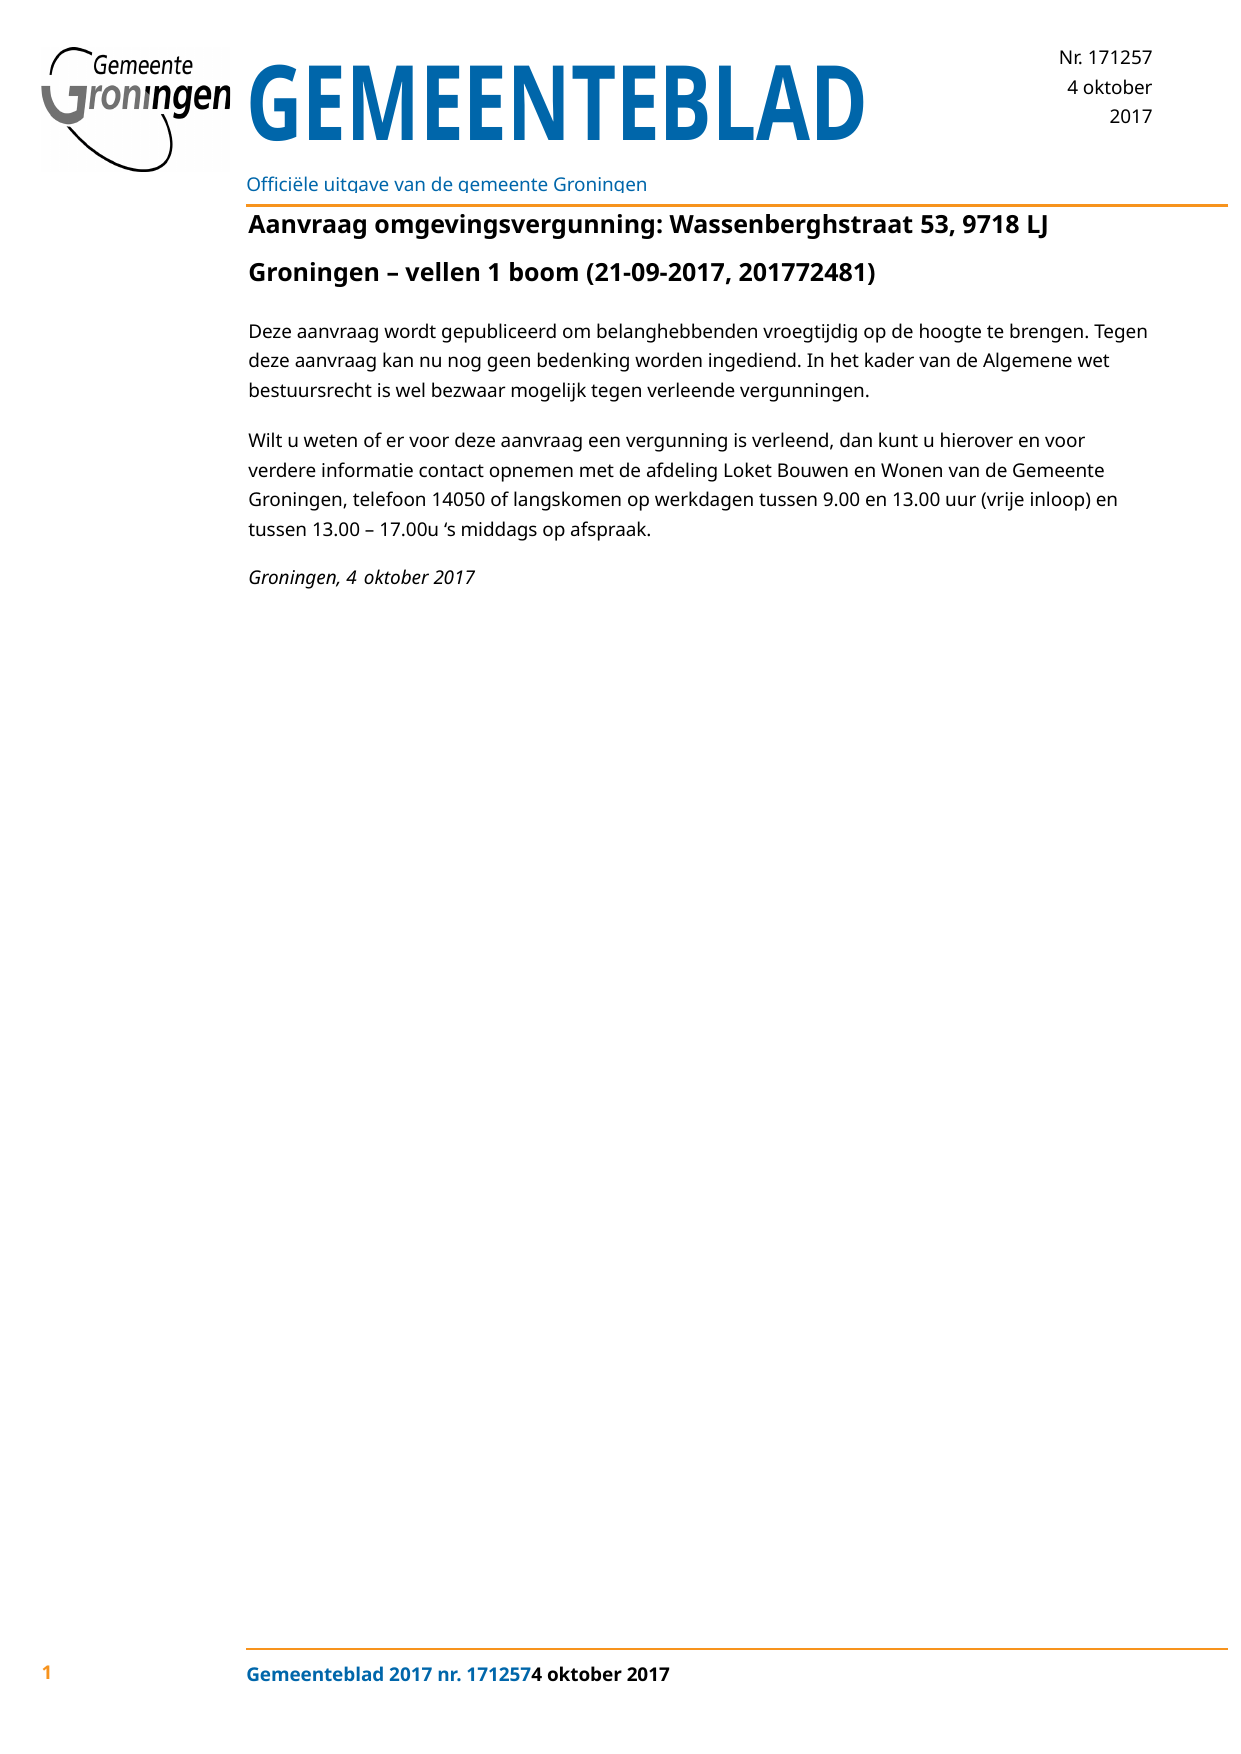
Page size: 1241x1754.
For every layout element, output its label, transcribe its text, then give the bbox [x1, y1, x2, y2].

text Groningen, 4 oktober 2017 [248, 564, 1152, 590]
text Deze aanvraag wordt gepubliceerd om belanghebbenden vroegtijdig op de hoogte te brengen. Tegen deze aanvraag kan nu nog geen bedenking worden ingediend. In het kader van de Algemene wet bestuursrecht is wel bezwaar mogelijk tegen verleende vergunningen. [248, 318, 1152, 403]
picture [41, 47, 231, 172]
text Aanvraag omgevingsvergunning: Wassenberghstraat 53, 9718 LJ Groningen – vellen 1 boom (21-09-2017, 201772481) [248, 207, 1152, 288]
text Wilt u weten of er voor deze aanvraag een vergunning is verleend, dan kunt u hierover en voor verdere informatie contact opnemen met de afdeling Loket Bouwen en Wonen van de Gemeente Groningen, telefoon 14050 of langskomen op werkdagen tussen 9.00 en 13.00 uur (vrije inloop) en tussen 13.00 – 17.00u ‘s middags op afspraak. [248, 427, 1152, 542]
